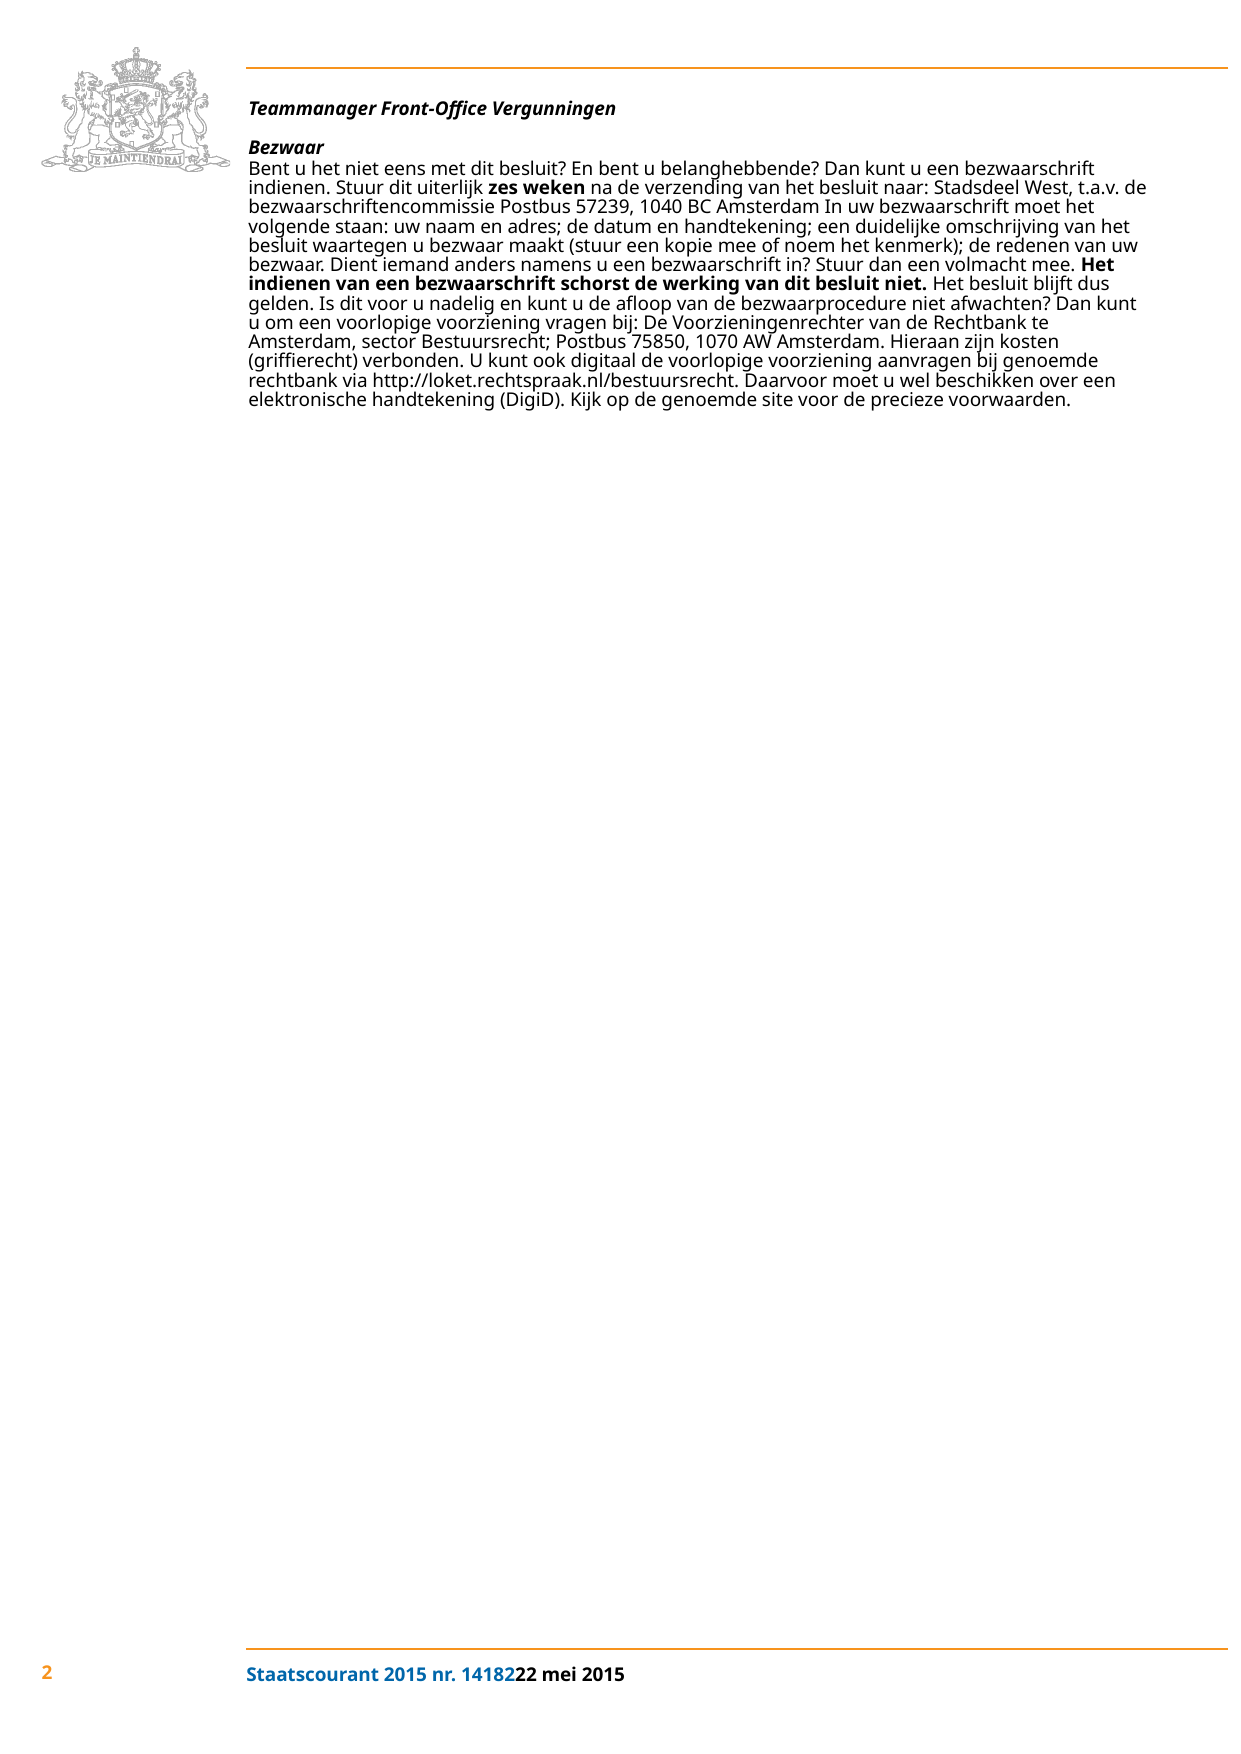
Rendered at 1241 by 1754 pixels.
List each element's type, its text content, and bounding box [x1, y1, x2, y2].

text Bent u het niet eens met dit besluit? En bent u belanghebbende? Dan kunt u een bezwaarschrift indienen. Stuur dit uiterlijk zes weken na de verzending van het besluit naar: Stadsdeel West, t.a.v. de bezwaarschriftencommissie Postbus 57239, 1040 BC Amsterdam In uw bezwaarschrift moet het volgende staan: uw naam en adres; de datum en handtekening; een duidelijke omschrijving van het besluit waartegen u bezwaar maakt (stuur een kopie mee of noem het kenmerk); de redenen van uw bezwaar. Dient iemand anders namens u een bezwaarschrift in? Stuur dan een volmacht mee. Het indienen van een bezwaarschrift schorst de werking van dit besluit niet. Het besluit blijft dus gelden. Is dit voor u nadelig en kunt u de afloop van de bezwaarprocedure niet afwachten? Dan kunt u om een voorlopige voorziening vragen bij: De Voorzieningenrechter van de Rechtbank te Amsterdam, sector Bestuursrecht; Postbus 75850, 1070 AW Amsterdam. Hieraan zijn kosten (griffierecht) verbonden. U kunt ook digitaal de voorlopige voorziening aanvragen bij genoemde rechtbank via http://loket.rechtspraak.nl/bestuursrecht. Daarvoor moet u wel beschikken over een elektronische handtekening (DigiD). Kijk op de genoemde site voor de precieze voorwaarden. [248, 160, 1152, 410]
picture [41, 47, 231, 172]
text Teammanager Front-Office Vergunningen [248, 95, 1152, 121]
text Bezwaar [248, 134, 1152, 160]
